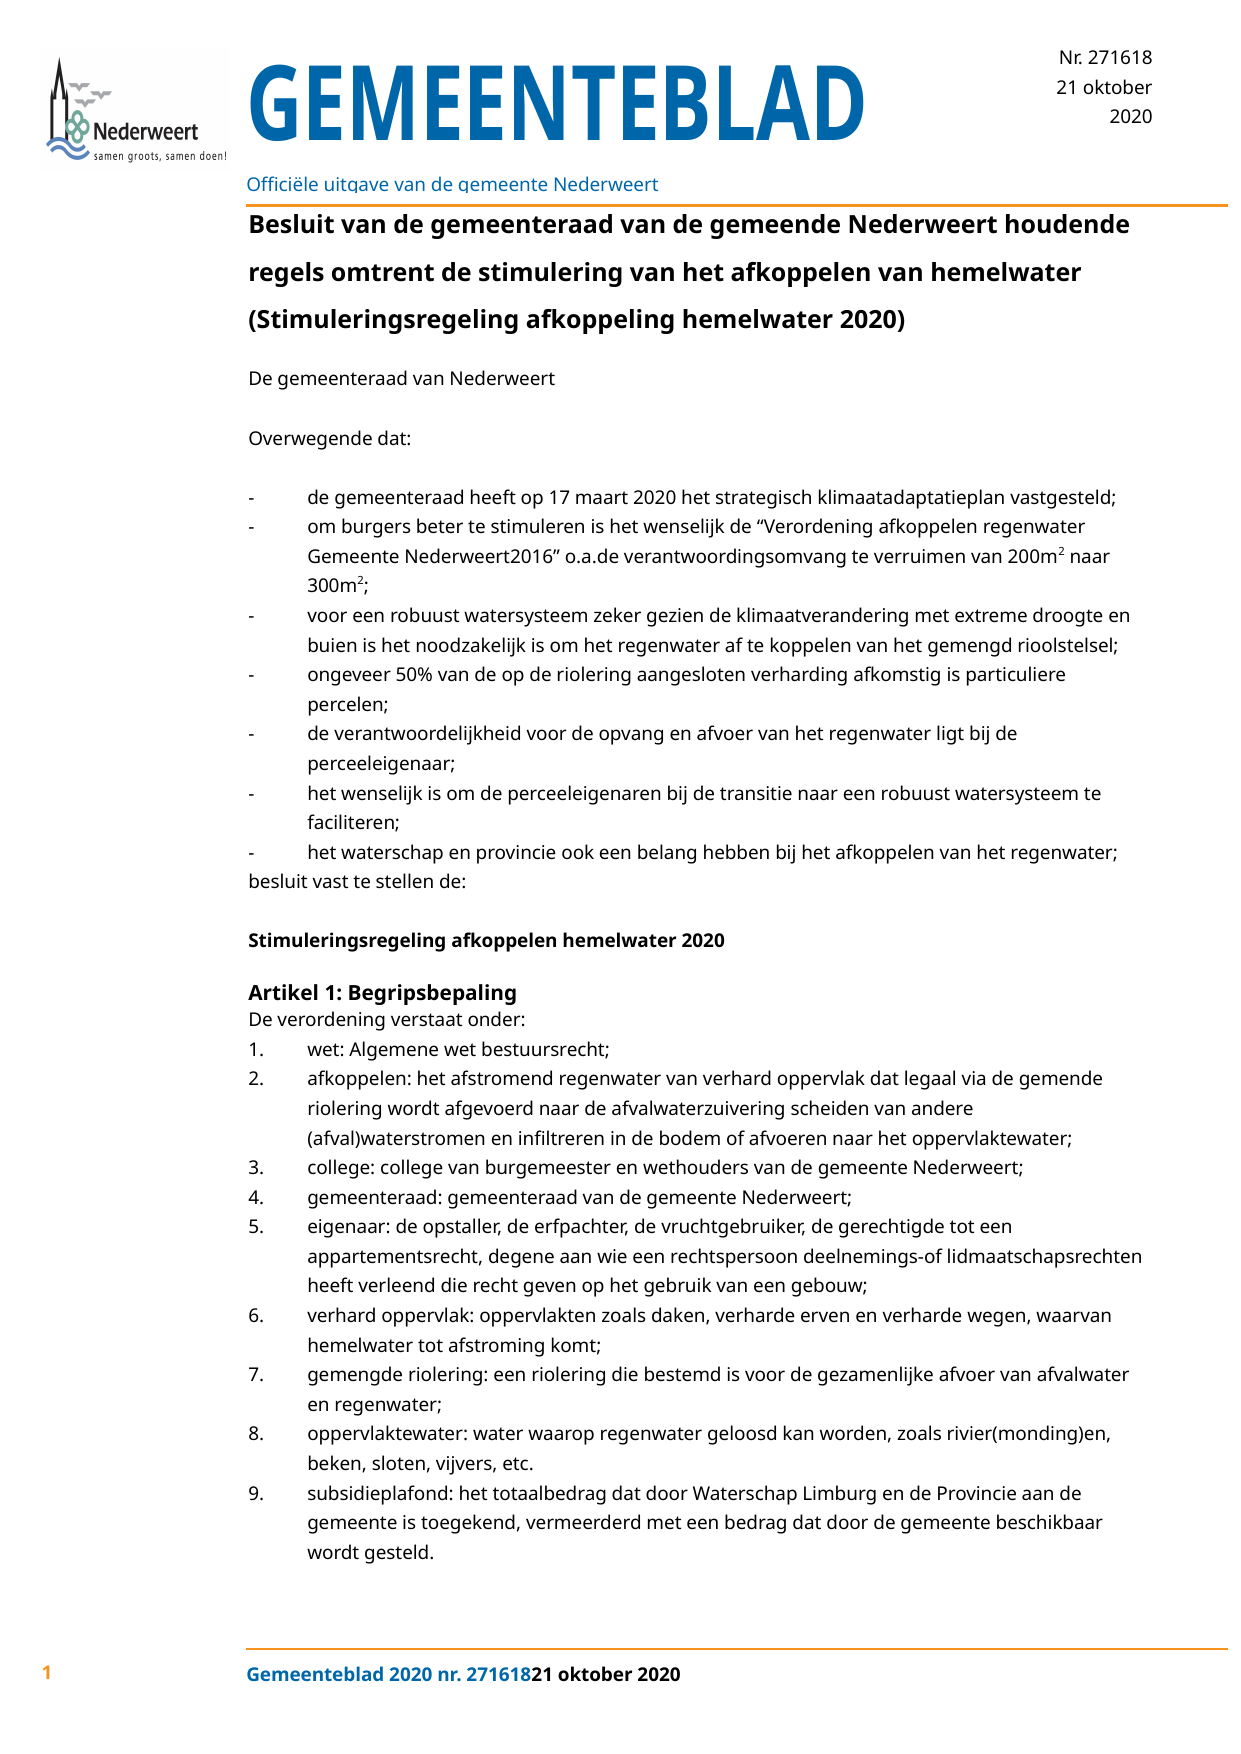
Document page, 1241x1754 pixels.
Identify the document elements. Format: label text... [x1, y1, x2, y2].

text Overwegende dat: [248, 425, 1152, 450]
list de gemeenteraad heeft op 17 maart 2020 het strategisch klimaatadaptatieplan vastgesteld; [248, 484, 1152, 509]
list het wenselijk is om de perceeleigenaren bij de transitie naar een robuust watersysteem te faciliteren; [248, 780, 1152, 835]
list gemengde riolering: een riolering die bestemd is voor de gezamenlijke afvoer van afvalwater en regenwater; [248, 1361, 1152, 1417]
list om burgers beter te stimuleren is het wenselijk de “Verordening afkoppelen regenwater Gemeente Nederweert2016” o.a.de verantwoordingsomvang te verruimen van 200m2 naar 300m2; [248, 513, 1152, 598]
list gemeenteraad: gemeenteraad van de gemeente Nederweert; [248, 1184, 1152, 1210]
list de verantwoordelijkheid voor de opvang en afvoer van het regenwater ligt bij de perceeleigenaar; [248, 721, 1152, 776]
list wet: Algemene wet bestuursrecht; [248, 1036, 1152, 1062]
list voor een robuust watersysteem zeker gezien de klimaatverandering met extreme droogte en buien is het noodzakelijk is om het regenwater af te koppelen van het gemengd rioolstelsel; [248, 602, 1152, 657]
text De gemeenteraad van Nederweert [248, 366, 1152, 391]
list verhard oppervlak: oppervlakten zoals daken, verharde erven en verharde wegen, waarvan hemelwater tot afstroming komt; [248, 1302, 1152, 1358]
list oppervlaktewater: water waarop regenwater geloosd kan worden, zoals rivier(monding)en, beken, sloten, vijvers, etc. [248, 1421, 1152, 1476]
text Besluit van de gemeenteraad van de gemeende Nederweert houdende regels omtrent de stimulering van het afkoppelen van hemelwater (Stimuleringsregeling afkoppeling hemelwater 2020) [248, 207, 1152, 336]
picture [41, 47, 231, 172]
text besluit vast te stellen de: [248, 868, 1152, 894]
list subsidieplafond: het totaalbedrag dat door Waterschap Limburg en de Provincie aan de gemeente is toegekend, vermeerderd met een bedrag dat door de gemeente beschikbaar wordt gesteld. [248, 1480, 1152, 1565]
list ongeveer 50% van de op de riolering aangesloten verharding afkomstig is particuliere percelen; [248, 661, 1152, 717]
list college: college van burgemeester en wethouders van de gemeente Nederweert; [248, 1154, 1152, 1180]
list het waterschap en provincie ook een belang hebben bij het afkoppelen van het regenwater; [248, 839, 1152, 864]
list afkoppelen: het afstromend regenwater van verhard oppervlak dat legaal via de gemende riolering wordt afgevoerd naar de afvalwaterzuivering scheiden van andere (afval)waterstromen en infiltreren in de bodem of afvoeren naar het oppervlaktewater; [248, 1066, 1152, 1151]
text De verordening verstaat onder: [248, 1006, 1152, 1032]
text Stimuleringsregeling afkoppelen hemelwater 2020 [248, 928, 1152, 953]
list eigenaar: de opstaller, de erfpachter, de vruchtgebruiker, de gerechtigde tot een appartementsrecht, degene aan wie een rechtspersoon deelnemings-of lidmaatschapsrechten heeft verleend die recht geven op het gebruik van een gebouw; [248, 1213, 1152, 1298]
text Artikel 1: Begripsbepaling [248, 978, 1152, 1006]
